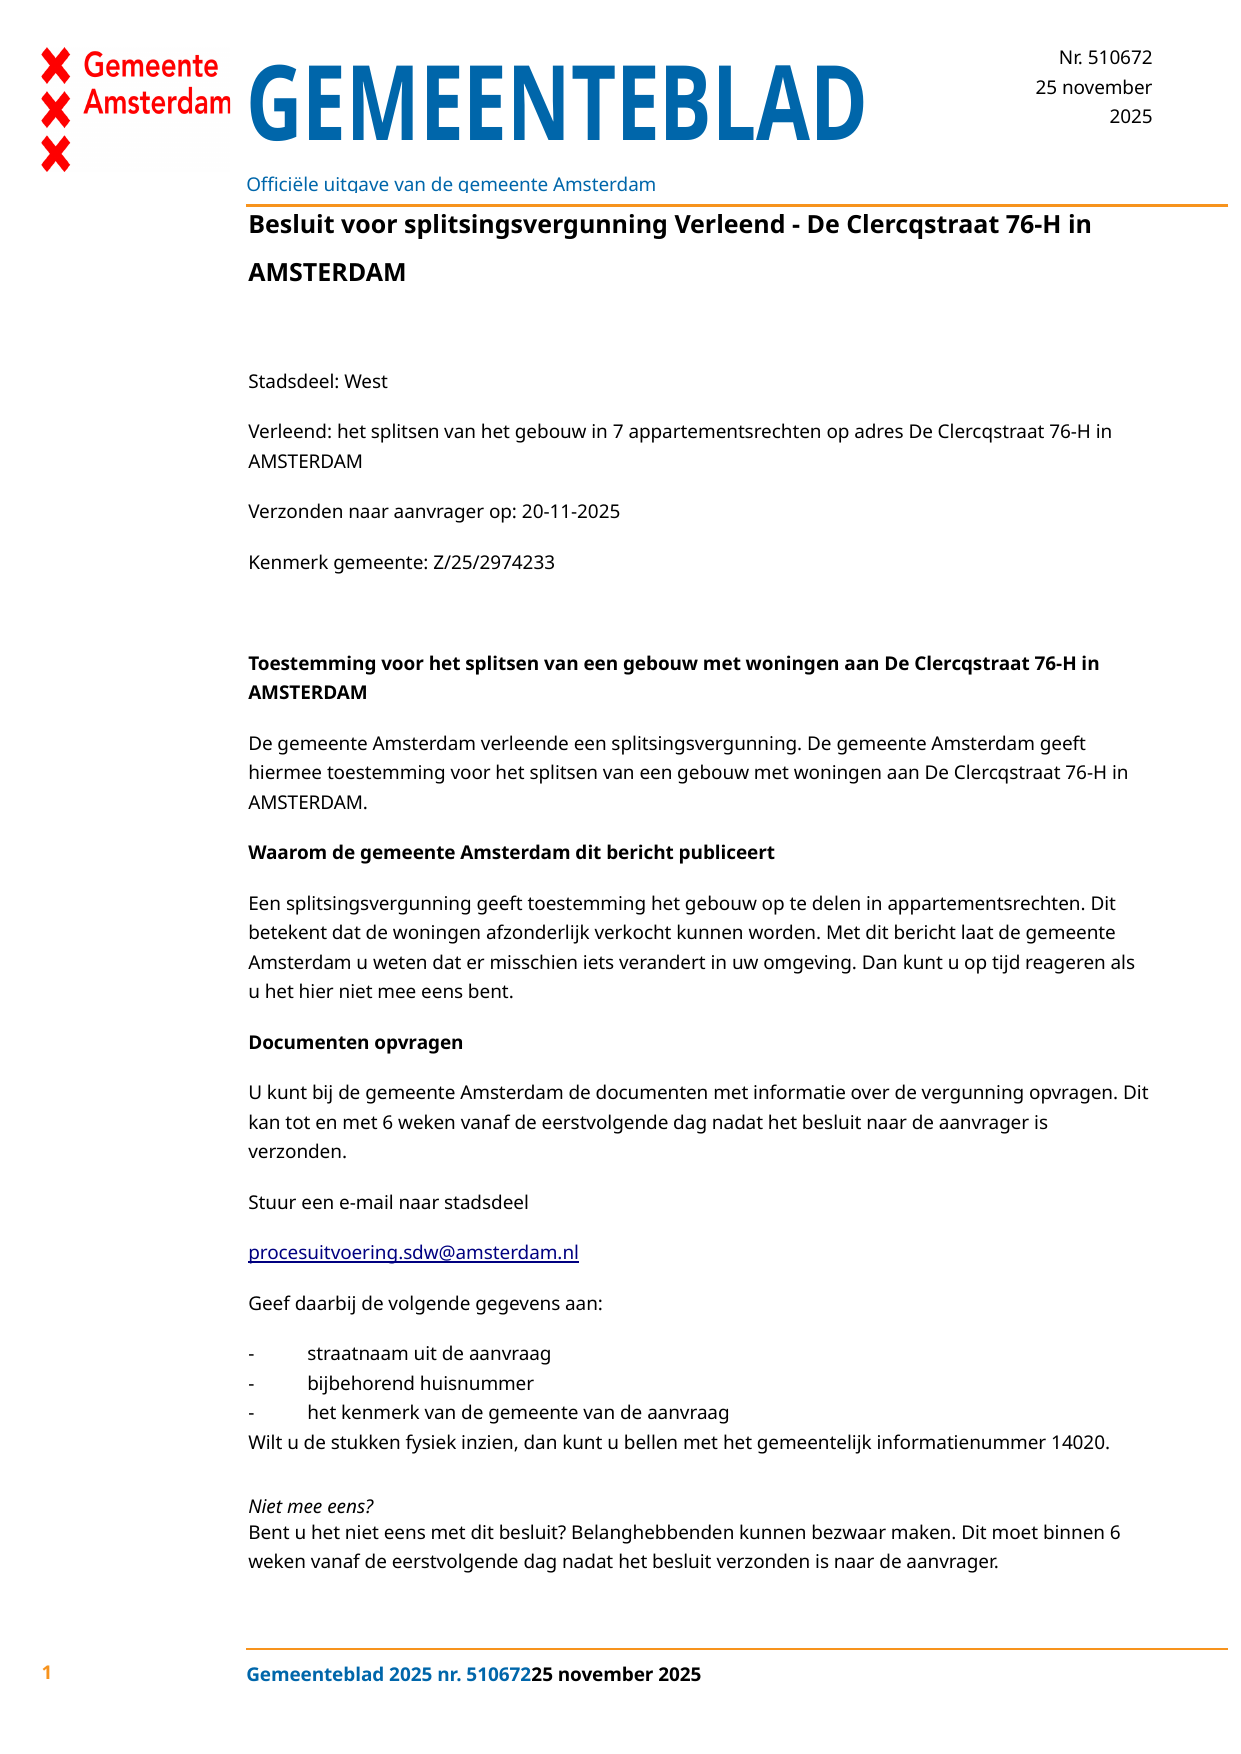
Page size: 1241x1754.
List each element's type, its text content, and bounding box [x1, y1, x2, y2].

text Waarom de gemeente Amsterdam dit bericht publiceert [248, 839, 1152, 865]
picture [41, 47, 231, 172]
text Toestemming voor het splitsen van een gebouw met woningen aan De Clercqstraat 76-H in AMSTERDAM [248, 650, 1152, 705]
text Stuur een e-mail naar stadsdeel [248, 1189, 1152, 1215]
text De gemeente Amsterdam verleende een splitsingsvergunning. De gemeente Amsterdam geeft hiermee toestemming voor het splitsen van een gebouw met woningen aan De Clercqstraat 76-H in AMSTERDAM. [248, 730, 1152, 815]
text Een splitsingsvergunning geeft toestemming het gebouw op te delen in appartementsrechten. Dit betekent dat de woningen afzonderlijk verkocht kunnen worden. Met dit bericht laat de gemeente Amsterdam u weten dat er misschien iets verandert in uw omgeving. Dan kunt u op tijd reageren als u het hier niet mee eens bent. [248, 890, 1152, 1004]
list bijbehorend huisnummer [248, 1370, 1152, 1396]
text Documenten opvragen [248, 1029, 1152, 1055]
text Stadsdeel: West [248, 368, 1152, 394]
list het kenmerk van de gemeente van de aanvraag [248, 1399, 1152, 1425]
text Bent u het niet eens met dit besluit? Belanghebbenden kunnen bezwaar maken. Dit moet binnen 6 weken vanaf de eerstvolgende dag nadat het besluit verzonden is naar de aanvrager. [248, 1519, 1152, 1574]
text Niet mee eens? [248, 1493, 1152, 1519]
list straatnaam uit de aanvraag [248, 1340, 1152, 1366]
text U kunt bij de gemeente Amsterdam de documenten met informatie over de vergunning opvragen. Dit kan tot en met 6 weken vanaf de eerstvolgende dag nadat het besluit naar de aanvrager is verzonden. [248, 1079, 1152, 1164]
text Besluit voor splitsingsvergunning Verleend - De Clercqstraat 76-H in AMSTERDAM [248, 207, 1152, 288]
text procesuitvoering.sdw@amsterdam.nl [248, 1239, 1152, 1265]
text Geef daarbij de volgende gegevens aan: [248, 1290, 1152, 1316]
text Verleend: het splitsen van het gebouw in 7 appartementsrechten op adres De Clercqstraat 76-H in AMSTERDAM [248, 419, 1152, 474]
text Verzonden naar aanvrager op: 20-11-2025 [248, 499, 1152, 524]
text Wilt u de stukken fysiek inzien, dan kunt u bellen met het gemeentelijk informatienummer 14020. [248, 1429, 1152, 1455]
text Kenmerk gemeente: Z/25/2974233 [248, 549, 1152, 575]
